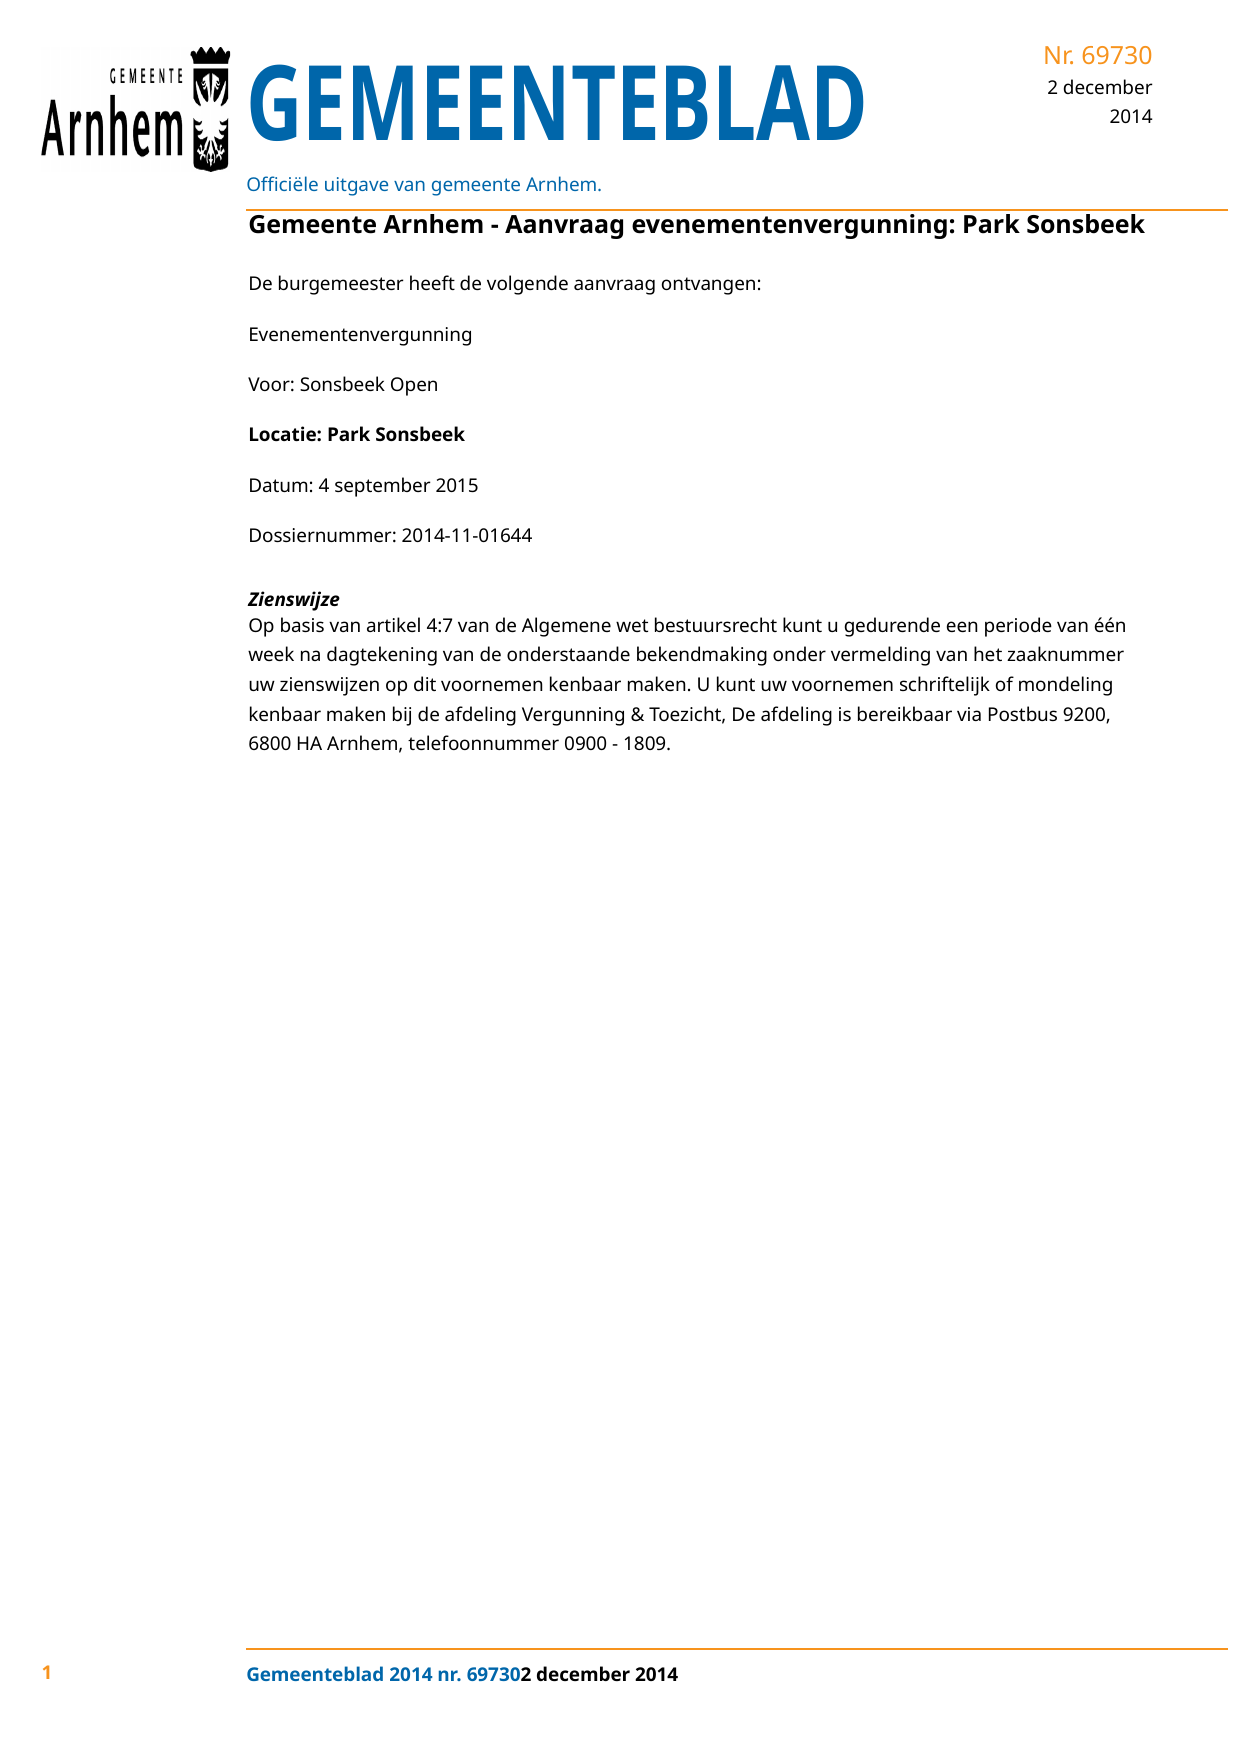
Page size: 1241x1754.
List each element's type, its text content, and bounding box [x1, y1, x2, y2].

text Gemeente Arnhem - Aanvraag evenementenvergunning: Park Sonsbeek [248, 211, 1152, 241]
text De burgemeester heeft de volgende aanvraag ontvangen: [248, 270, 1152, 296]
text Op basis van artikel 4:7 van de Algemene wet bestuursrecht kunt u gedurende een periode van één week na dagtekening van de onderstaande bekendmaking onder vermelding van het zaaknummer uw zienswijzen op dit voornemen kenbaar maken. U kunt uw voornemen schriftelijk of mondeling kenbaar maken bij de afdeling Vergunning & Toezicht, De afdeling is bereikbaar via Postbus 9200, 6800 HA Arnhem, telefoonnummer 0900 - 1809. [248, 612, 1152, 756]
picture [41, 47, 231, 172]
text Dossiernummer: 2014-11-01644 [248, 522, 1152, 548]
text Evenementenvergunning [248, 321, 1152, 346]
text Zienswijze [248, 586, 1152, 612]
text Voor: Sonsbeek Open [248, 371, 1152, 397]
text Locatie: Park Sonsbeek [248, 422, 1152, 447]
text Datum: 4 september 2015 [248, 472, 1152, 498]
